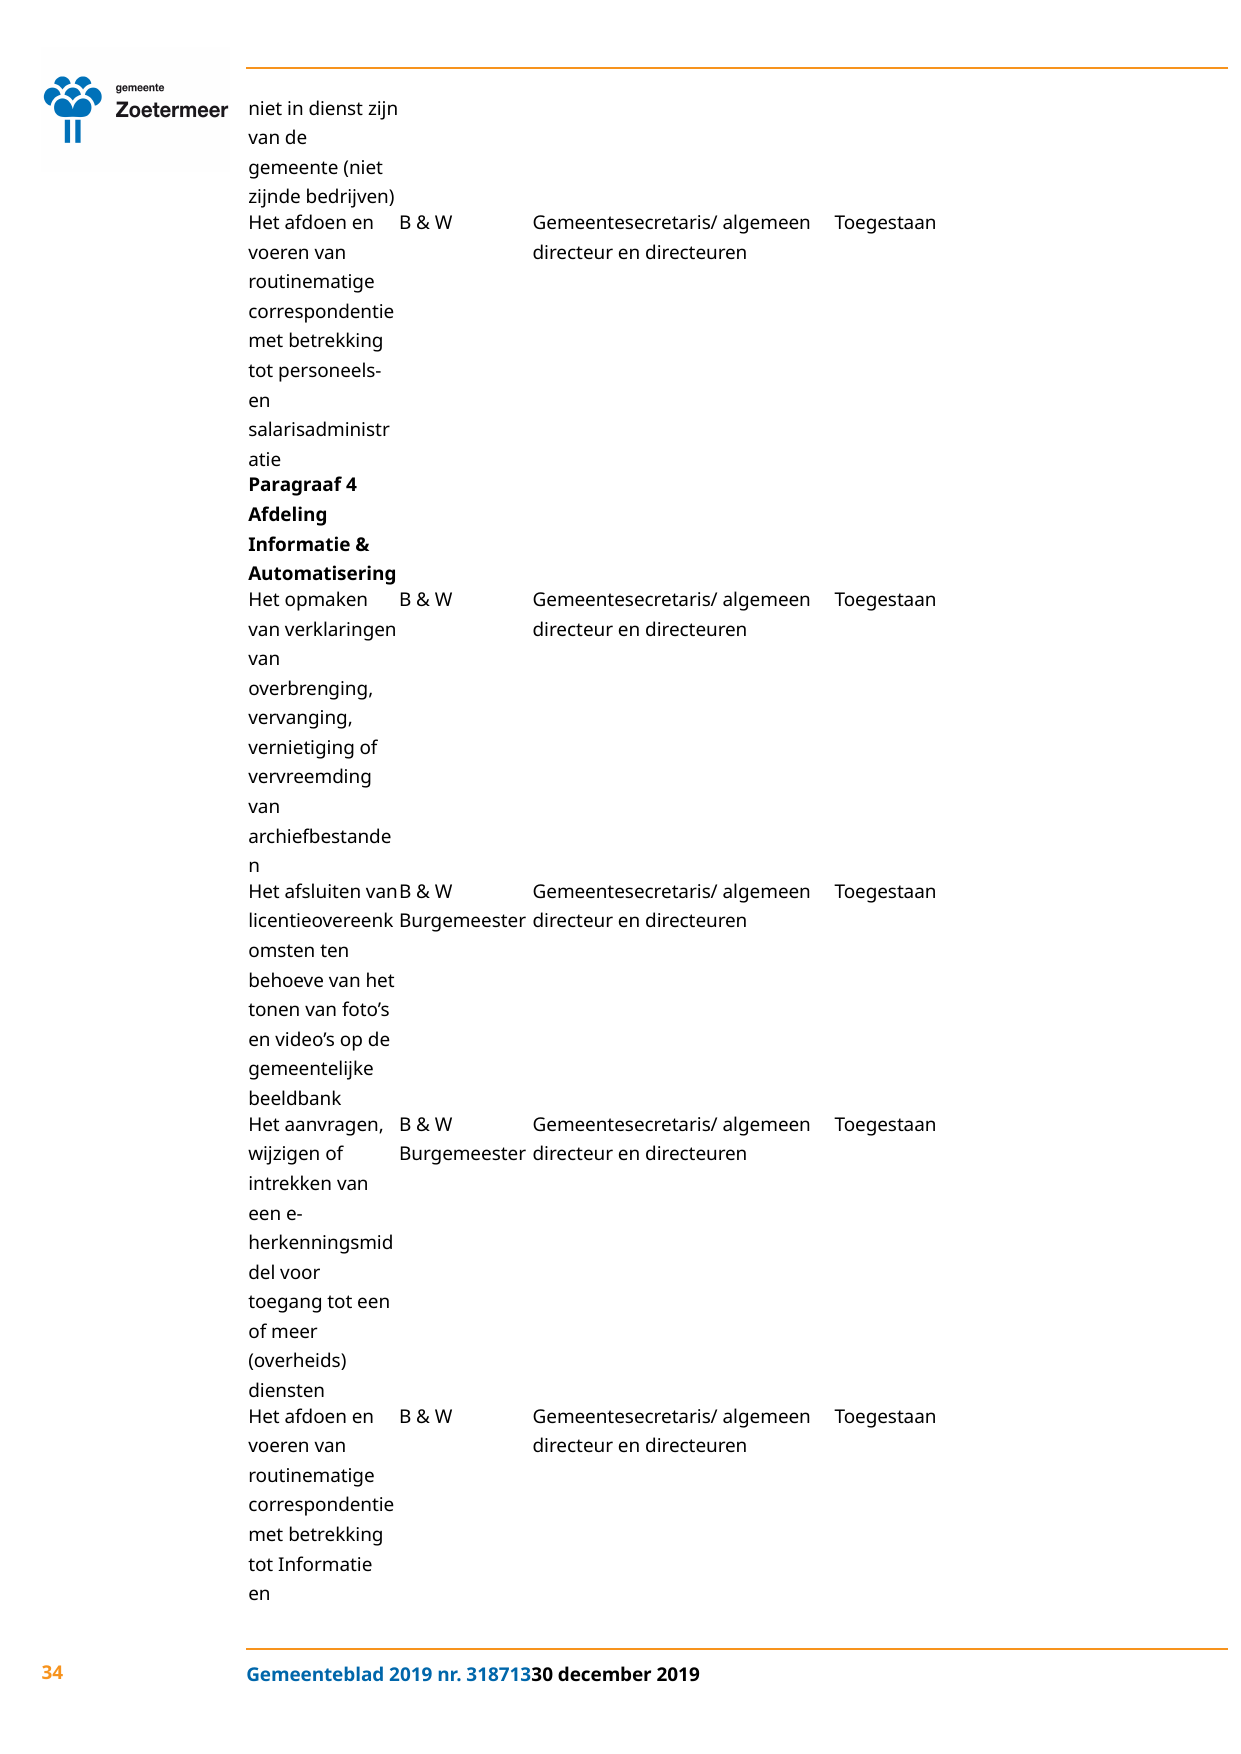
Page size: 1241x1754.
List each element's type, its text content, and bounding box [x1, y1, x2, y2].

table_cell Het afsluiten van licentieovereenkomsten ten behoeve van het tonen van foto’s en video’s op de gemeentelijke beeldbank [248, 878, 399, 1111]
table_cell [834, 95, 1094, 209]
table_cell [533, 95, 834, 209]
table_cell Het opmaken van verklaringen van overbrenging, vervanging, vernietiging of vervreemding van archiefbestanden [248, 586, 399, 878]
table_cell Het aanvragen, wijzigen of intrekken van een e-herkenningsmiddel voor toegang tot een of meer (overheids) diensten [248, 1111, 399, 1403]
table_cell [533, 472, 834, 586]
table_cell B & W [399, 586, 532, 878]
table_cell [399, 95, 532, 209]
table_cell Toegestaan [834, 1403, 1094, 1606]
table_cell Gemeentesecretaris/ algemeen directeur en directeuren [533, 586, 834, 878]
table_cell Gemeentesecretaris/ algemeen directeur en directeuren [533, 209, 834, 472]
table_cell [834, 472, 1094, 586]
table_cell B & W [399, 1403, 532, 1606]
table_cell Toegestaan [834, 209, 1094, 472]
table_cell Het afdoen en voeren van routinematige correspondentie met betrekking tot personeels- en salarisadministratie [248, 209, 399, 472]
table_cell B & W [399, 209, 532, 472]
table_cell Het afdoen en voeren van routinematige correspondentie met betrekking tot Informatie en [248, 1403, 399, 1606]
table_cell niet in dienst zijn van de gemeente (niet zijnde bedrijven) [248, 95, 399, 209]
picture [41, 47, 231, 172]
table_cell Toegestaan [834, 878, 1094, 1111]
table_cell Toegestaan [834, 586, 1094, 878]
table_cell Paragraaf 4 Afdeling Informatie & Automatisering [248, 472, 399, 586]
table_cell Gemeentesecretaris/ algemeen directeur en directeuren [533, 878, 834, 1111]
table_cell B & W Burgemeester [399, 1111, 532, 1403]
table_cell B & W Burgemeester [399, 878, 532, 1111]
table_cell Gemeentesecretaris/ algemeen directeur en directeuren [533, 1403, 834, 1606]
table_cell [399, 472, 532, 586]
table_cell Gemeentesecretaris/ algemeen directeur en directeuren [533, 1111, 834, 1403]
table_cell Toegestaan [834, 1111, 1094, 1403]
